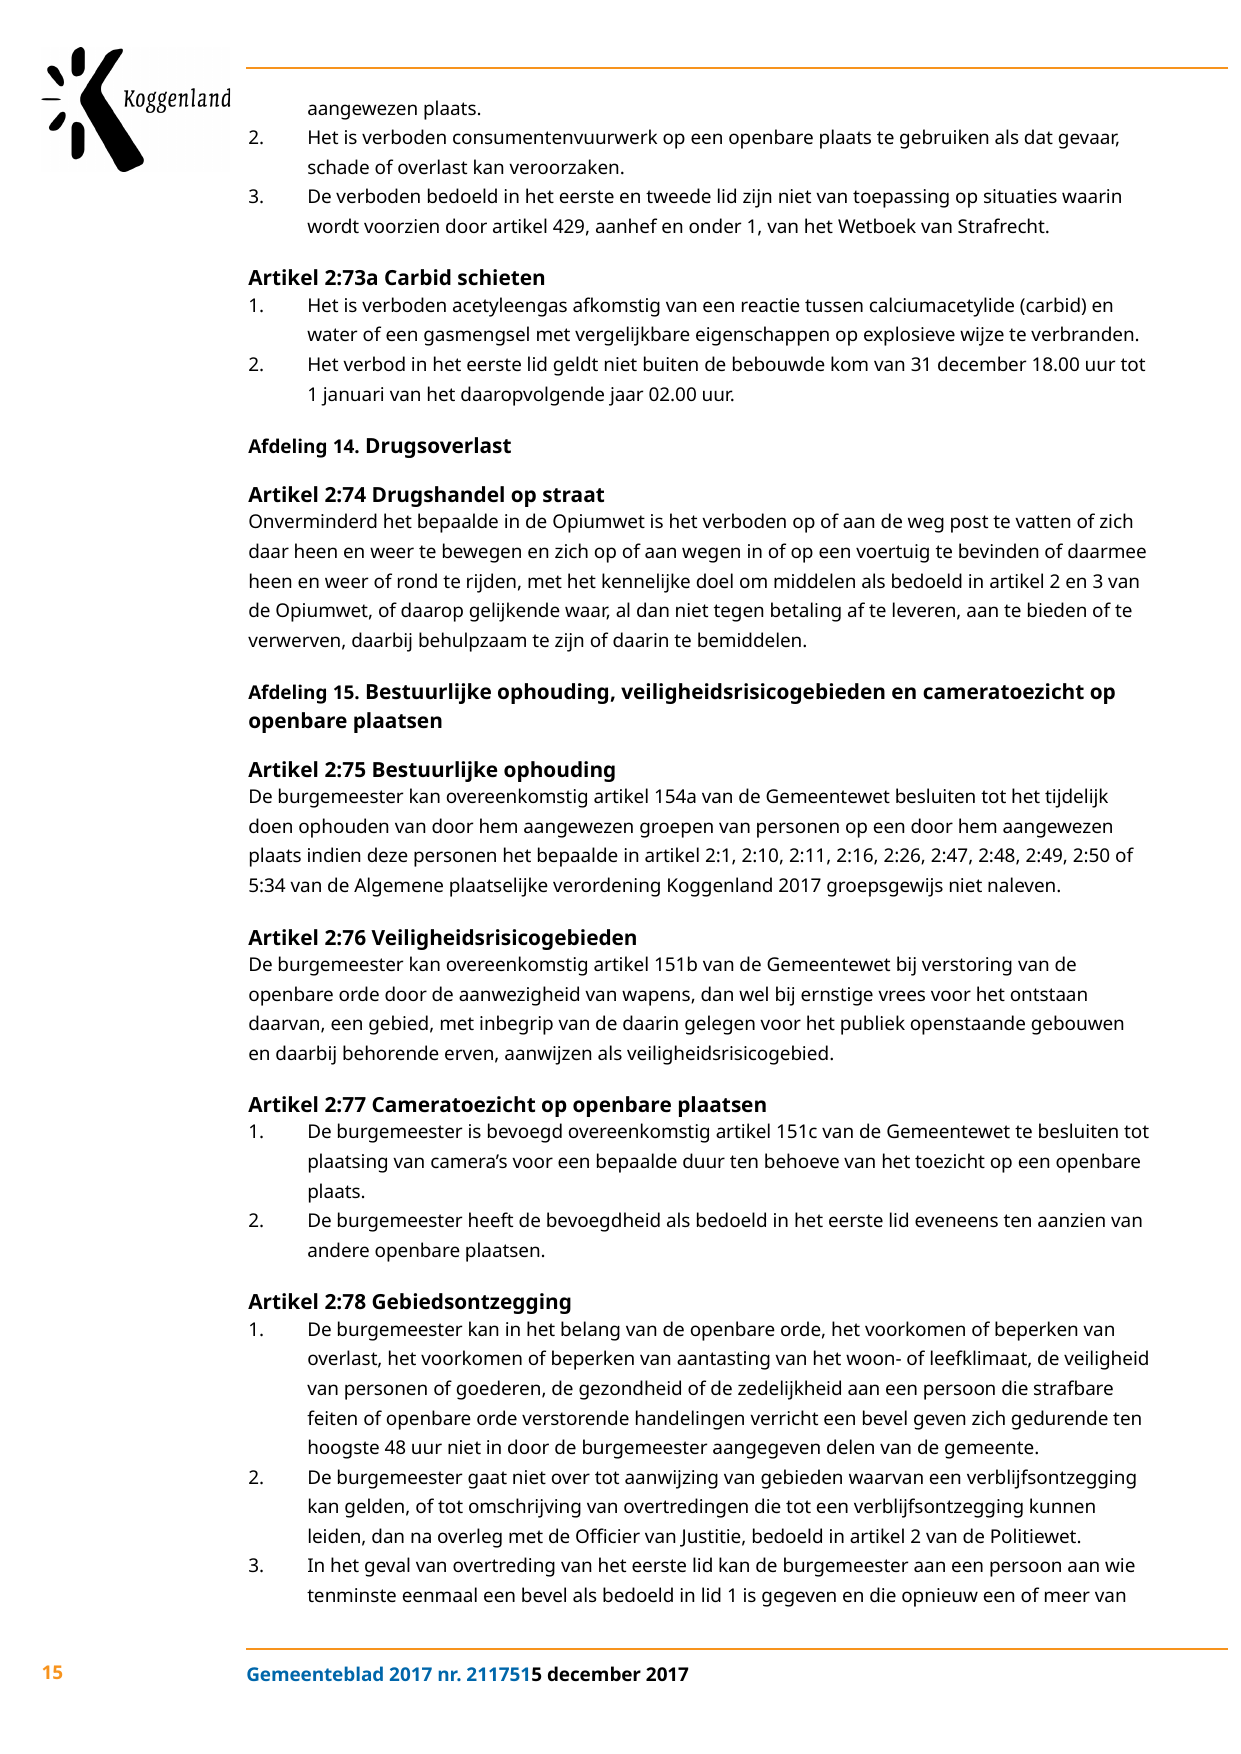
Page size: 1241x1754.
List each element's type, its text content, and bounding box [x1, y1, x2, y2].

list Het is verboden consumentenvuurwerk op een openbare plaats te gebruiken als dat gevaar, schade of overlast kan veroorzaken. [248, 124, 1152, 180]
text Artikel 2:73a Carbid schieten [248, 263, 1152, 292]
text Onverminderd het bepaalde in de Opiumwet is het verboden op of aan de weg post te vatten of zich daar heen en weer te bewegen en zich op of aan wegen in of op een voertuig te bevinden of daarmee heen en weer of rond te rijden, met het kennelijke doel om middelen als bedoeld in artikel 2 en 3 van de Opiumwet, of daarop gelijkende waar, al dan niet tegen betaling af te leveren, aan te bieden of te verwerven, daarbij behulpzaam te zijn of daarin te bemiddelen. [248, 509, 1152, 653]
text Afdeling 15. Bestuurlijke ophouding, veiligheidsrisicogebieden en cameratoezicht op openbare plaatsen [248, 677, 1152, 734]
list Het verbod in het eerste lid geldt niet buiten de bebouwde kom van 31 december 18.00 uur tot 1 januari van het daaropvolgende jaar 02.00 uur. [248, 351, 1152, 406]
text De burgemeester kan overeenkomstig artikel 151b van de Gemeentewet bij verstoring van de openbare orde door de aanwezigheid van wapens, dan wel bij ernstige vrees voor het ontstaan daarvan, een gebied, met inbegrip van de daarin gelegen voor het publiek openstaande gebouwen en daarbij behorende erven, aanwijzen als veiligheidsrisicogebied. [248, 951, 1152, 1066]
text Artikel 2:77 Cameratoezicht op openbare plaatsen [248, 1090, 1152, 1119]
text Artikel 2:78 Gebiedsontzegging [248, 1287, 1152, 1316]
text De burgemeester kan overeenkomstig artikel 154a van de Gemeentewet besluiten tot het tijdelijk doen ophouden van door hem aangewezen groepen van personen op een door hem aangewezen plaats indien deze personen het bepaalde in artikel 2:1, 2:10, 2:11, 2:16, 2:26, 2:47, 2:48, 2:49, 2:50 of 5:34 van de Algemene plaatselijke verordening Koggenland 2017 groepsgewijs niet naleven. [248, 783, 1152, 898]
list aangewezen plaats. [248, 95, 1152, 121]
text Artikel 2:74 Drugshandel op straat [248, 480, 1152, 509]
text Afdeling 14. Drugsoverlast [248, 431, 1152, 459]
list De burgemeester is bevoegd overeenkomstig artikel 151c van de Gemeentewet te besluiten tot plaatsing van camera’s voor een bepaalde duur ten behoeve van het toezicht op een openbare plaats. [248, 1119, 1152, 1204]
text Artikel 2:76 Veiligheidsrisicogebieden [248, 923, 1152, 951]
text Artikel 2:75 Bestuurlijke ophouding [248, 755, 1152, 783]
list De burgemeester kan in het belang van de openbare orde, het voorkomen of beperken van overlast, het voorkomen of beperken van aantasting van het woon- of leefklimaat, de veiligheid van personen of goederen, de gezondheid of de zedelijkheid aan een persoon die strafbare feiten of openbare orde verstorende handelingen verricht een bevel geven zich gedurende ten hoogste 48 uur niet in door de burgemeester aangegeven delen van de gemeente. [248, 1316, 1152, 1460]
list De burgemeester heeft de bevoegdheid als bedoeld in het eerste lid eveneens ten aanzien van andere openbare plaatsen. [248, 1207, 1152, 1263]
list Het is verboden acetyleengas afkomstig van een reactie tussen calciumacetylide (carbid) en water of een gasmengsel met vergelijkbare eigenschappen op explosieve wijze te verbranden. [248, 292, 1152, 347]
list De burgemeester gaat niet over tot aanwijzing van gebieden waarvan een verblijfsontzegging kan gelden, of tot omschrijving van overtredingen die tot een verblijfsontzegging kunnen leiden, dan na overleg met de Officier van Justitie, bedoeld in artikel 2 van de Politiewet. [248, 1464, 1152, 1549]
picture [41, 47, 231, 172]
list De verboden bedoeld in het eerste en tweede lid zijn niet van toepassing op situaties waarin wordt voorzien door artikel 429, aanhef en onder 1, van het Wetboek van Strafrecht. [248, 183, 1152, 239]
list In het geval van overtreding van het eerste lid kan de burgemeester aan een persoon aan wie tenminste eenmaal een bevel als bedoeld in lid 1 is gegeven en die opnieuw een of meer van [248, 1553, 1152, 1608]
